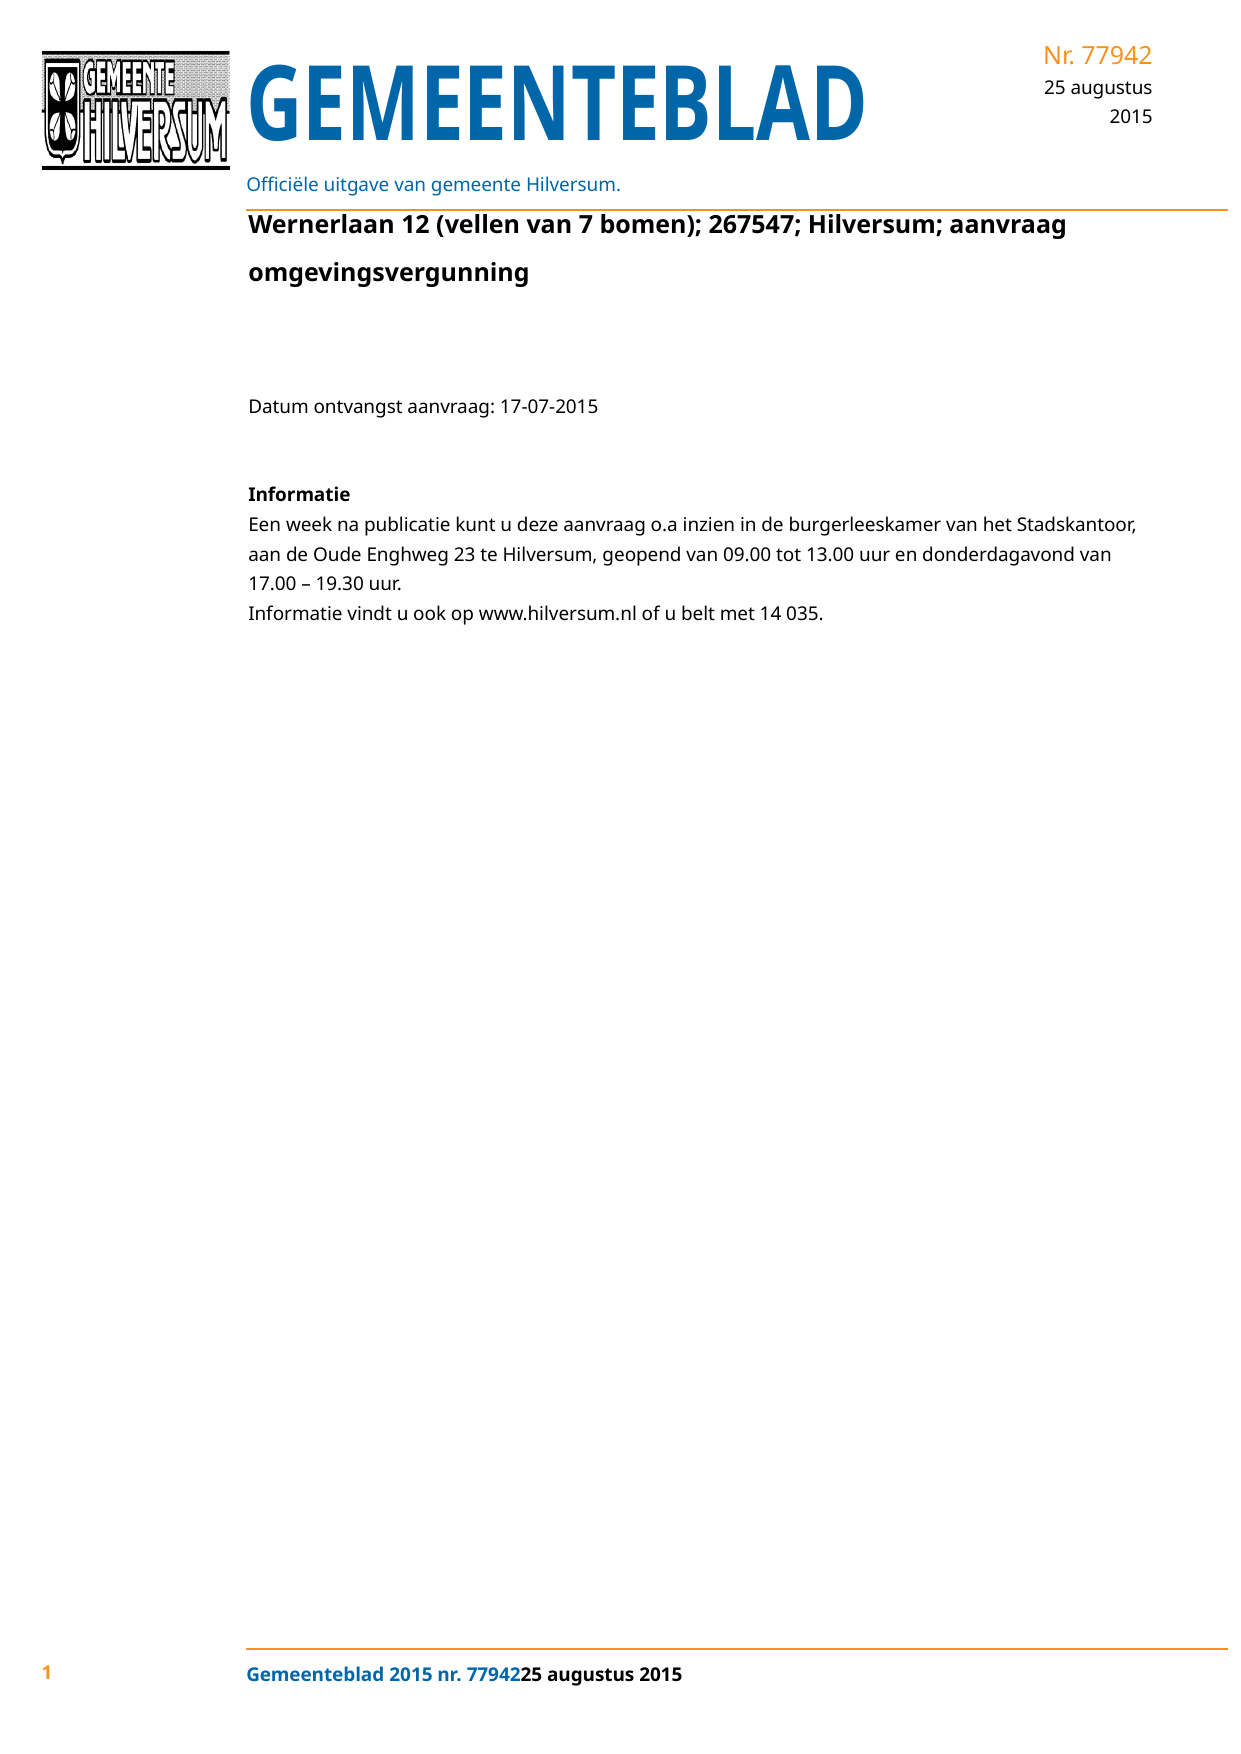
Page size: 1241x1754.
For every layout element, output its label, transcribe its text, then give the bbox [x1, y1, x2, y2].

text Wernerlaan 12 (vellen van 7 bomen); 267547; Hilversum; aanvraag omgevingsvergunning [248, 211, 1152, 288]
text aan de Oude Enghweg 23 te Hilversum, geopend van 09.00 tot 13.00 uur en donderdagavond van 17.00 – 19.30 uur. [248, 541, 1152, 596]
text Informatie vindt u ook op www.hilversum.nl of u belt met 14 035. [248, 600, 1152, 626]
text Informatie [248, 482, 1152, 507]
text Een week na publicatie kunt u deze aanvraag o.a inzien in de burgerleeskamer van het Stadskantoor, [248, 511, 1152, 537]
picture [41, 47, 231, 172]
text Datum ontvangst aanvraag: 17-07-2015 [248, 393, 1152, 419]
